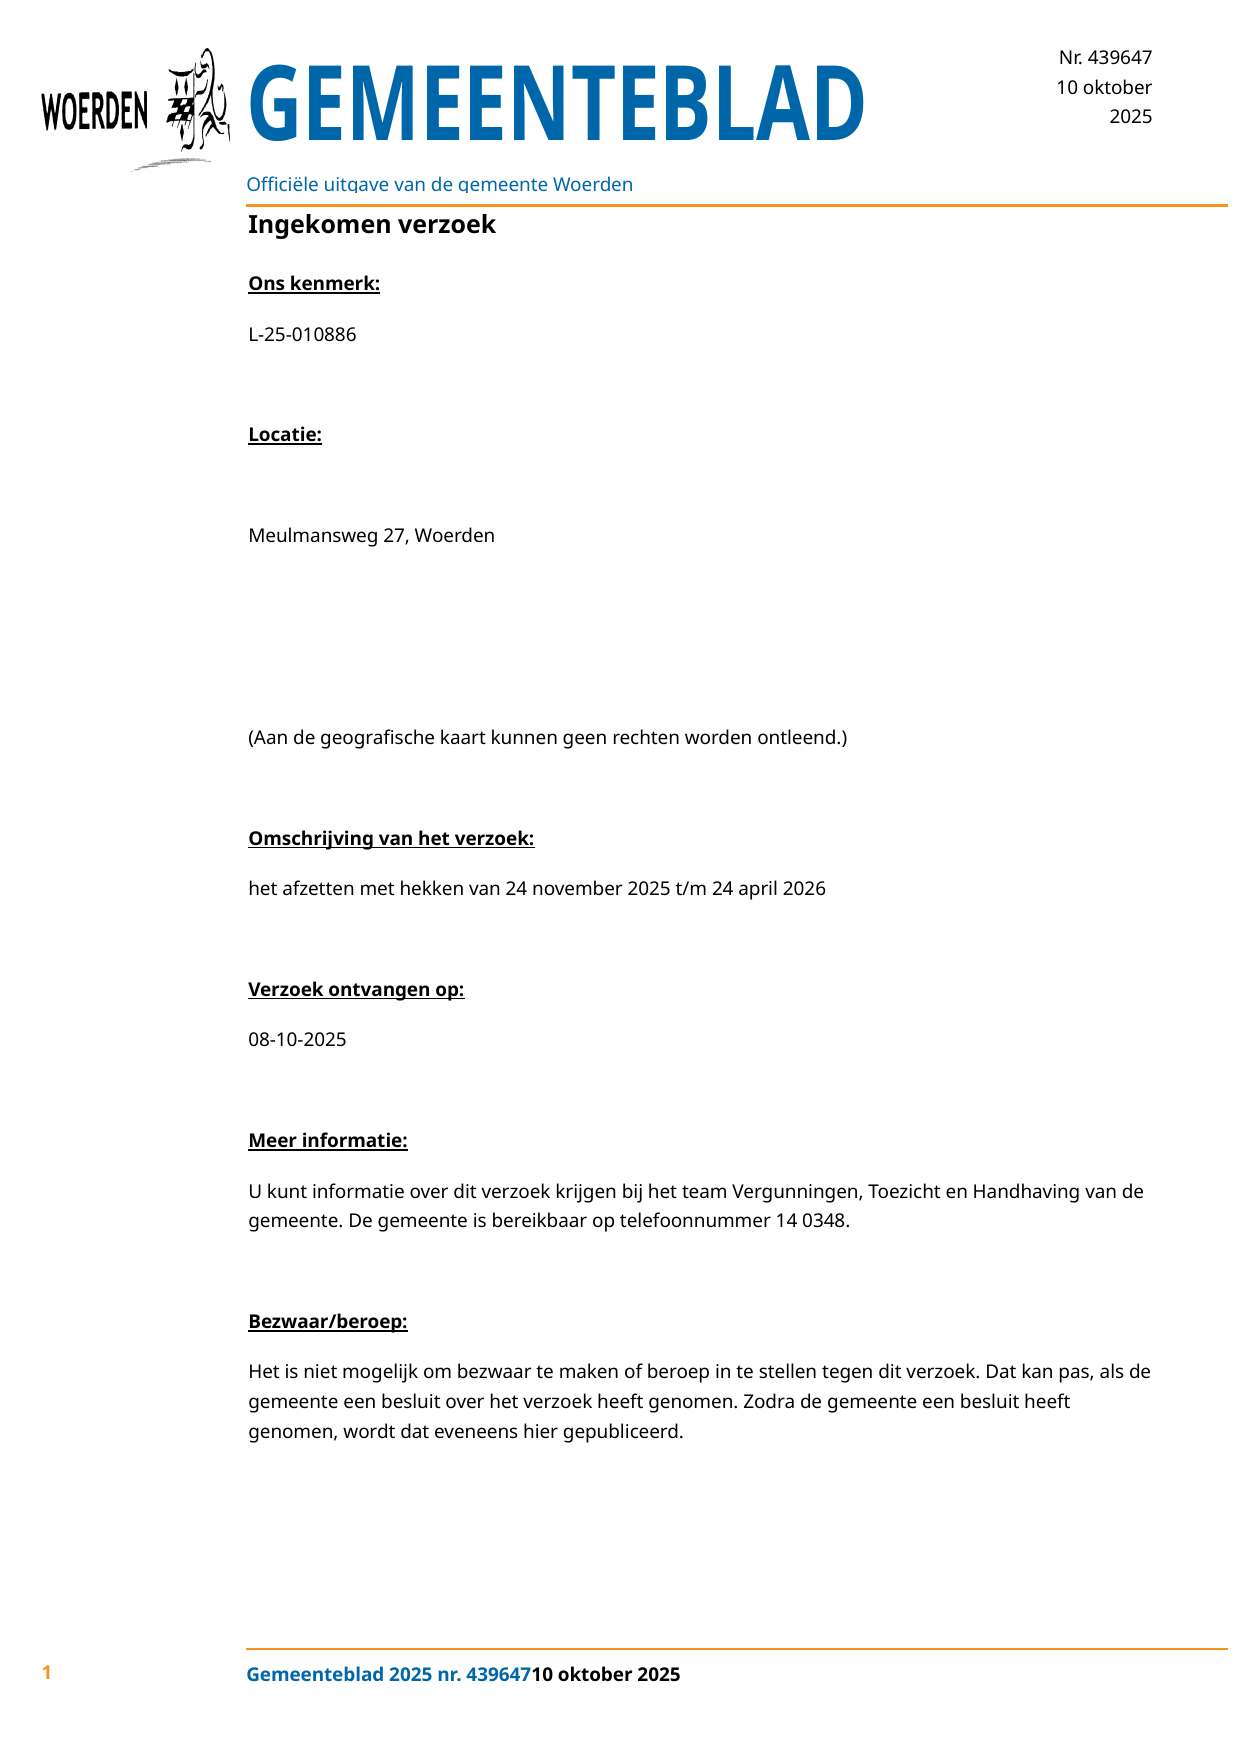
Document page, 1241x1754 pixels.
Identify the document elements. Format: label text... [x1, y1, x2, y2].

text (Aan de geografische kaart kunnen geen rechten worden ontleend.) [248, 724, 1152, 750]
text Ons kenmerk: [248, 270, 1152, 296]
text L-25-010886 [248, 321, 1152, 346]
text het afzetten met hekken van 24 november 2025 t/m 24 april 2026 [248, 875, 1152, 901]
text U kunt informatie over dit verzoek krijgen bij het team Vergunningen, Toezicht en Handhaving van de gemeente. De gemeente is bereikbaar op telefoonnummer 14 0348. [248, 1178, 1152, 1233]
text Meulmansweg 27, Woerden [248, 522, 1152, 548]
text Bezwaar/beroep: [248, 1308, 1152, 1334]
text Verzoek ontvangen op: [248, 976, 1152, 1002]
text Ingekomen verzoek [248, 207, 1152, 241]
text 08-10-2025 [248, 1027, 1152, 1052]
text Locatie: [248, 422, 1152, 447]
text Het is niet mogelijk om bezwaar te maken of beroep in te stellen tegen dit verzoek. Dat kan pas, als de gemeente een besluit over het verzoek heeft genomen. Zodra de gemeente een besluit heeft genomen, wordt dat eveneens hier gepubliceerd. [248, 1359, 1152, 1443]
text Omschrijving van het verzoek: [248, 825, 1152, 851]
picture [41, 47, 231, 172]
text Meer informatie: [248, 1127, 1152, 1153]
